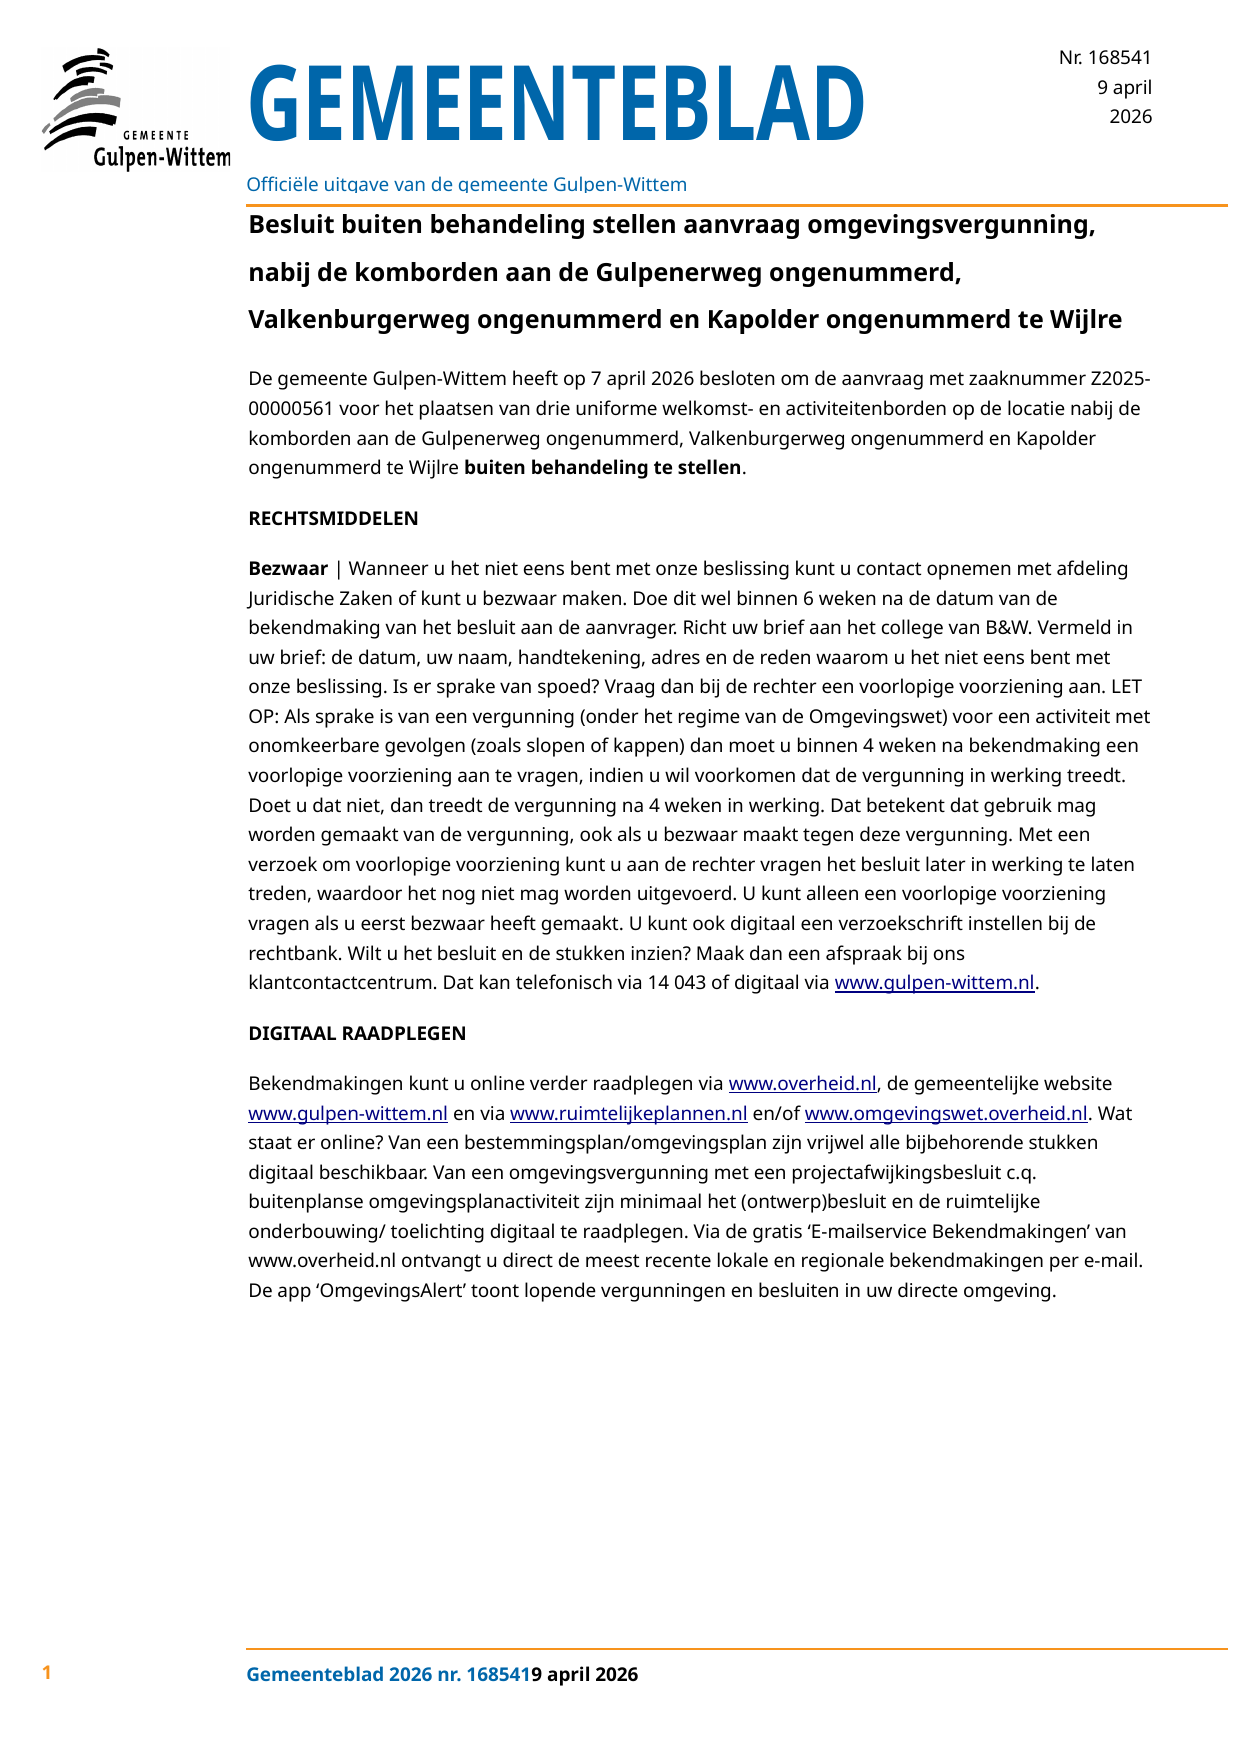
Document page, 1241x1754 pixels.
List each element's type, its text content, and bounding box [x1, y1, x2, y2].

text Bezwaar | Wanneer u het niet eens bent met onze beslissing kunt u contact opnemen met afdeling Juridische Zaken of kunt u bezwaar maken. Doe dit wel binnen 6 weken na de datum van de bekendmaking van het besluit aan de aanvrager. Richt uw brief aan het college van B&W. Vermeld in uw brief: de datum, uw naam, handtekening, adres en de reden waarom u het niet eens bent met onze beslissing. Is er sprake van spoed? Vraag dan bij de rechter een voorlopige voorziening aan. LET OP: Als sprake is van een vergunning (onder het regime van de Omgevingswet) voor een activiteit met onomkeerbare gevolgen (zoals slopen of kappen) dan moet u binnen 4 weken na bekendmaking een voorlopige voorziening aan te vragen, indien u wil voorkomen dat de vergunning in werking treedt. Doet u dat niet, dan treedt de vergunning na 4 weken in werking. Dat betekent dat gebruik mag worden gemaakt van de vergunning, ook als u bezwaar maakt tegen deze vergunning. Met een verzoek om voorlopige voorziening kunt u aan de rechter vragen het besluit later in werking te laten treden, waardoor het nog niet mag worden uitgevoerd. U kunt alleen een voorlopige voorziening vragen als u eerst bezwaar heeft gemaakt. U kunt ook digitaal een verzoekschrift instellen bij de rechtbank. Wilt u het besluit en de stukken inzien? Maak dan een afspraak bij ons klantcontactcentrum. Dat kan telefonisch via 14 043 of digitaal via www.gulpen-wittem.nl. [248, 555, 1152, 995]
text RECHTSMIDDELEN [248, 505, 1152, 530]
text Bekendmakingen kunt u online verder raadplegen via www.overheid.nl, de gemeentelijke website www.gulpen-wittem.nl en via www.ruimtelijkeplannen.nl en/of www.omgevingswet.overheid.nl. Wat staat er online? Van een bestemmingsplan/omgevingsplan zijn vrijwel alle bijbehorende stukken digitaal beschikbaar. Van een omgevingsvergunning met een projectafwijkingsbesluit c.q. buitenplanse omgevingsplanactiviteit zijn minimaal het (ontwerp)besluit en de ruimtelijke onderbouwing/ toelichting digitaal te raadplegen. Via de gratis ‘E-mailservice Bekendmakingen’ van www.overheid.nl ontvangt u direct de meest recente lokale en regionale bekendmakingen per e-mail. De app ‘OmgevingsAlert’ toont lopende vergunningen en besluiten in uw directe omgeving. [248, 1070, 1152, 1303]
text Besluit buiten behandeling stellen aanvraag omgevingsvergunning, nabij de komborden aan de Gulpenerweg ongenummerd, Valkenburgerweg ongenummerd en Kapolder ongenummerd te Wijlre [248, 207, 1152, 336]
text DIGITAAL RAADPLEGEN [248, 1020, 1152, 1045]
picture [41, 47, 231, 172]
text De gemeente Gulpen-Wittem heeft op 7 april 2026 besloten om de aanvraag met zaaknummer Z2025-00000561 voor het plaatsen van drie uniforme welkomst- en activiteitenborden op de locatie nabij de komborden aan de Gulpenerweg ongenummerd, Valkenburgerweg ongenummerd en Kapolder ongenummerd te Wijlre buiten behandeling te stellen. [248, 366, 1152, 480]
